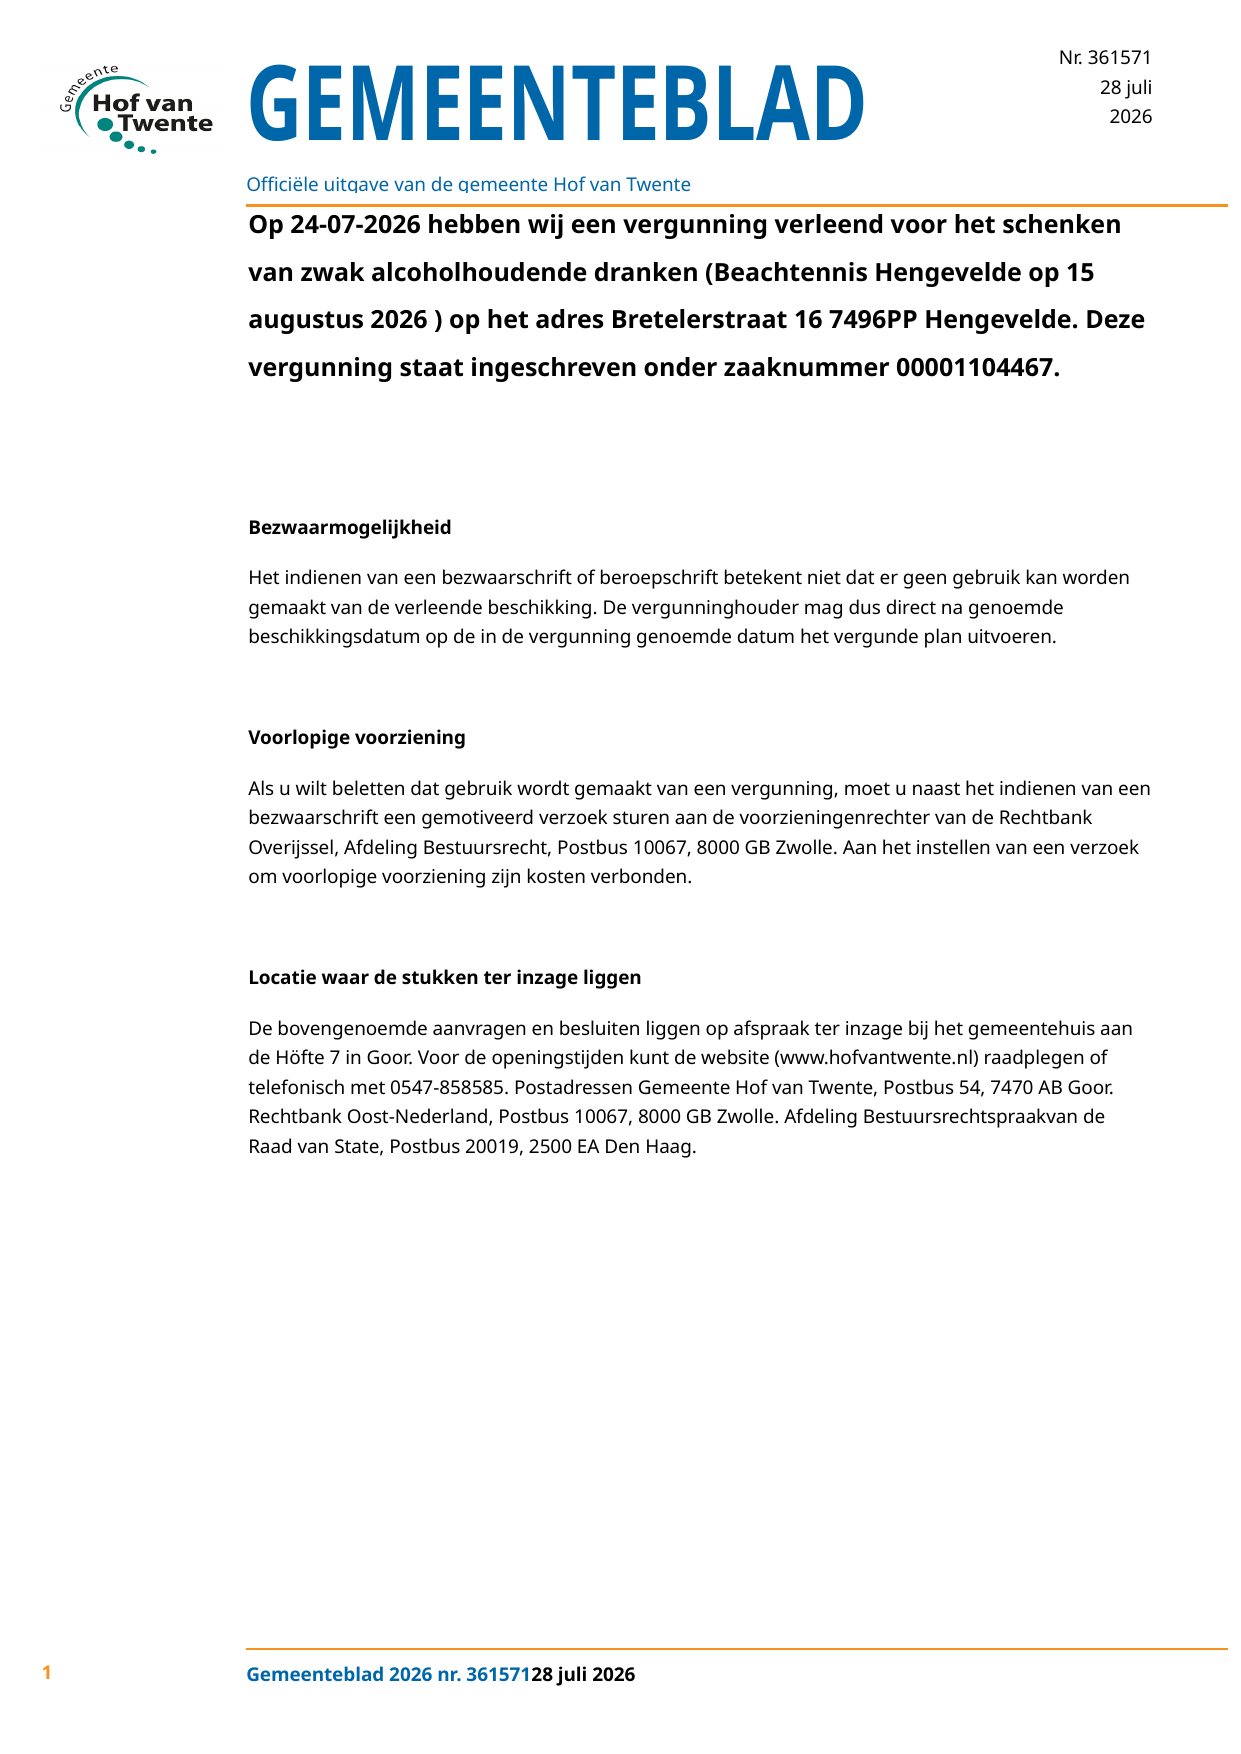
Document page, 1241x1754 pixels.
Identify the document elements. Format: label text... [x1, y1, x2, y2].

text Op 24-07-2026 hebben wij een vergunning verleend voor het schenken van zwak alcoholhoudende dranken (Beachtennis Hengevelde op 15 augustus 2026 ) op het adres Bretelerstraat 16 7496PP Hengevelde. Deze vergunning staat ingeschreven onder zaaknummer 00001104467. [248, 207, 1152, 384]
text Als u wilt beletten dat gebruik wordt gemaakt van een vergunning, moet u naast het indienen van een bezwaarschrift een gemotiveerd verzoek sturen aan de voorzieningenrechter van de Rechtbank Overijssel, Afdeling Bestuursrecht, Postbus 10067, 8000 GB Zwolle. Aan het instellen van een verzoek om voorlopige voorziening zijn kosten verbonden. [248, 775, 1152, 889]
text Bezwaarmogelijkheid [248, 514, 1152, 540]
text Het indienen van een bezwaarschrift of beroepschrift betekent niet dat er geen gebruik kan worden gemaakt van de verleende beschikking. De vergunninghouder mag dus direct na genoemde beschikkingsdatum op de in de vergunning genoemde datum het vergunde plan uitvoeren. [248, 564, 1152, 649]
picture [41, 47, 231, 172]
text De bovengenoemde aanvragen en besluiten liggen op afspraak ter inzage bij het gemeentehuis aan de Höfte 7 in Goor. Voor de openingstijden kunt de website (www.hofvantwente.nl) raadplegen of telefonisch met 0547-858585. Postadressen Gemeente Hof van Twente, Postbus 54, 7470 AB Goor. Rechtbank Oost-Nederland, Postbus 10067, 8000 GB Zwolle. Afdeling Bestuursrechtspraakvan de Raad van State, Postbus 20019, 2500 EA Den Haag. [248, 1015, 1152, 1159]
text Voorlopige voorziening [248, 724, 1152, 750]
text Locatie waar de stukken ter inzage liggen [248, 964, 1152, 990]
